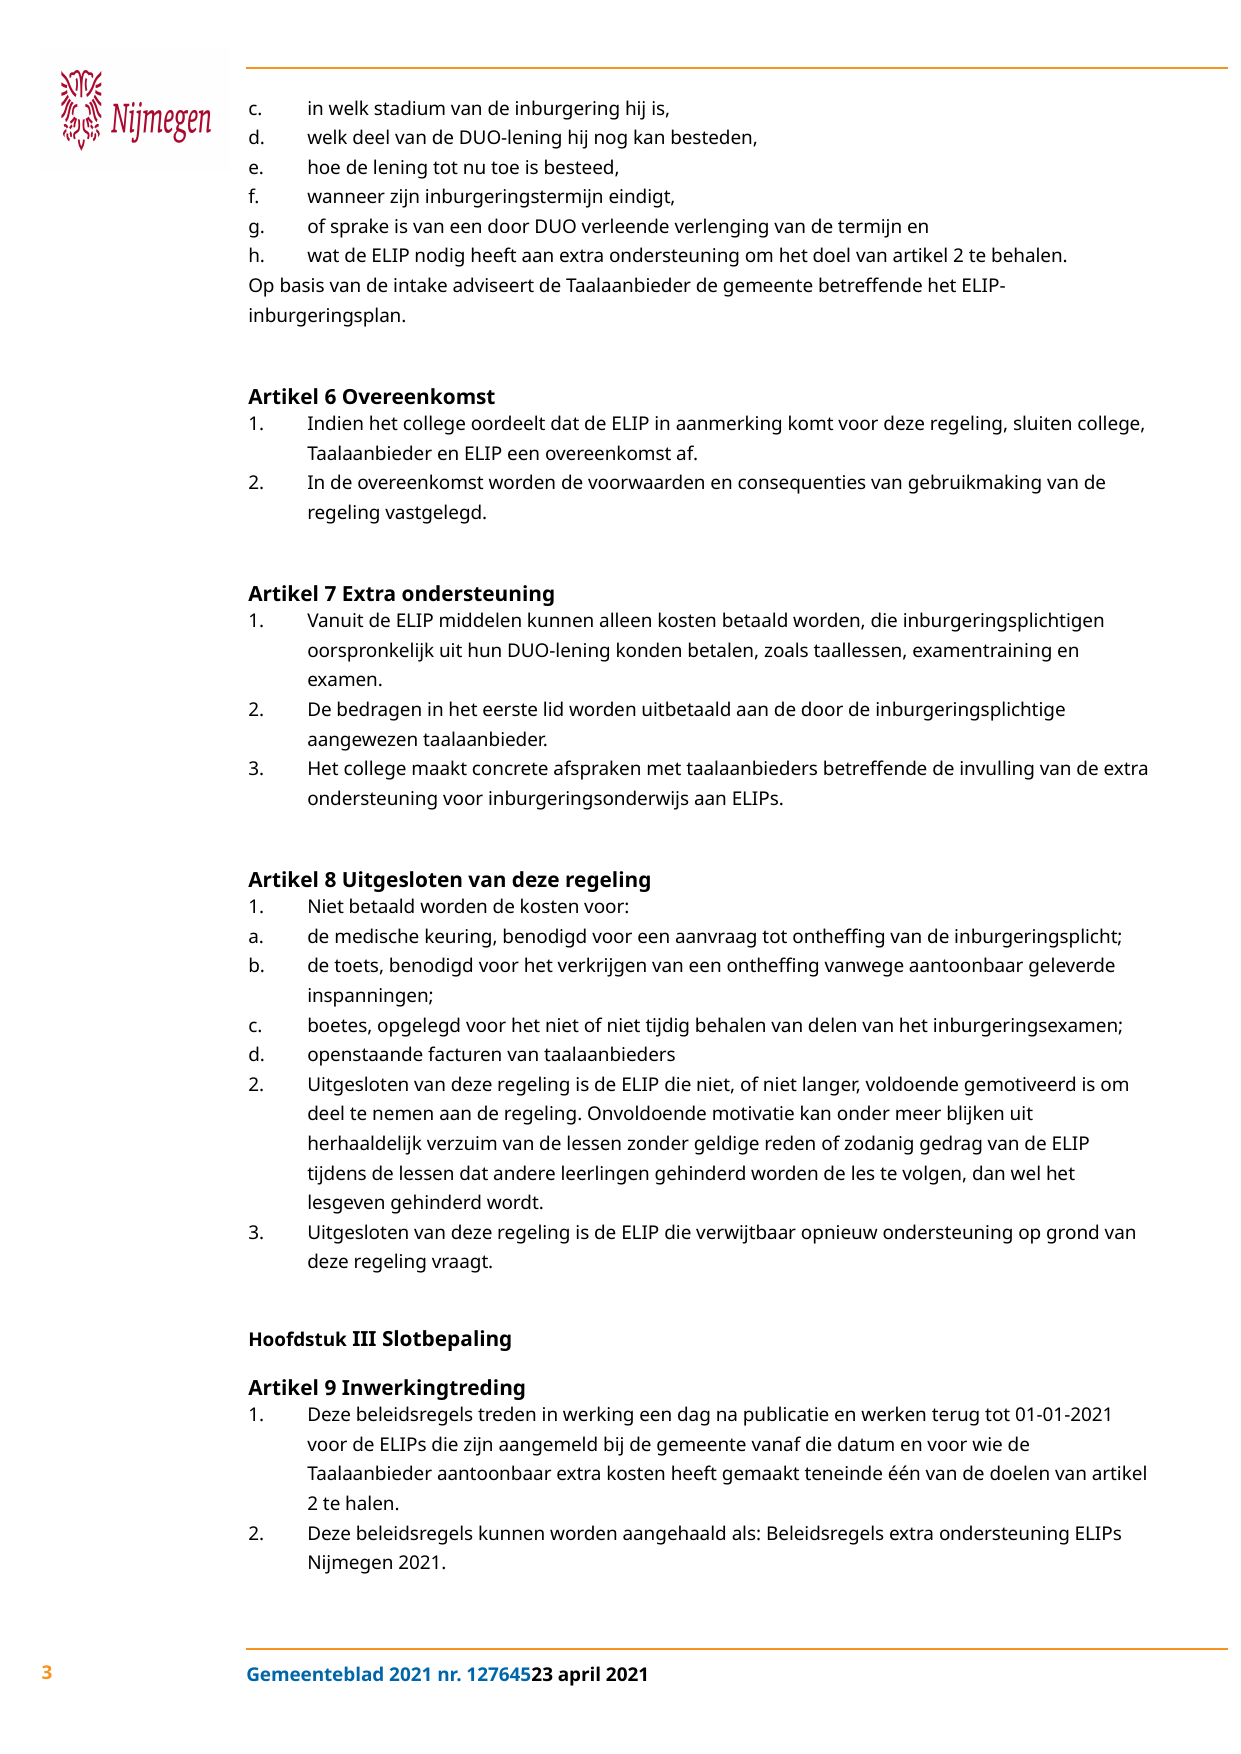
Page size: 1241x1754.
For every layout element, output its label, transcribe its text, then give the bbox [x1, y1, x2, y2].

list Deze beleidsregels kunnen worden aangehaald als: Beleidsregels extra ondersteuning ELIPs Nijmegen 2021. [248, 1520, 1152, 1575]
text Hoofdstuk III Slotbepaling [248, 1324, 1152, 1352]
text Op basis van de intake adviseert de Taalaanbieder de gemeente betreffende het ELIP-inburgeringsplan. [248, 272, 1152, 328]
list wanneer zijn inburgeringstermijn eindigt, [248, 183, 1152, 209]
text Artikel 7 Extra ondersteuning [248, 579, 1152, 607]
text Artikel 9 Inwerkingtreding [248, 1373, 1152, 1401]
list De bedragen in het eerste lid worden uitbetaald aan de door de inburgeringsplichtige aangewezen taalaanbieder. [248, 696, 1152, 752]
list hoe de lening tot nu toe is besteed, [248, 154, 1152, 180]
list Het college maakt concrete afspraken met taalaanbieders betreffende de invulling van de extra ondersteuning voor inburgeringsonderwijs aan ELIPs. [248, 755, 1152, 811]
list Uitgesloten van deze regeling is de ELIP die verwijtbaar opnieuw ondersteuning op grond van deze regeling vraagt. [248, 1219, 1152, 1274]
list Indien het college oordeelt dat de ELIP in aanmerking komt voor deze regeling, sluiten college, Taalaanbieder en ELIP een overeenkomst af. [248, 410, 1152, 466]
list wat de ELIP nodig heeft aan extra ondersteuning om het doel van artikel 2 te behalen. [248, 243, 1152, 268]
list openstaande facturen van taalaanbieders [248, 1041, 1152, 1067]
list welk deel van de DUO-lening hij nog kan besteden, [248, 124, 1152, 150]
text Artikel 8 Uitgesloten van deze regeling [248, 865, 1152, 893]
list de medische keuring, benodigd voor een aanvraag tot ontheffing van de inburgeringsplicht; [248, 923, 1152, 949]
list Vanuit de ELIP middelen kunnen alleen kosten betaald worden, die inburgeringsplichtigen oorspronkelijk uit hun DUO-lening konden betalen, zoals taallessen, examentraining en examen. [248, 607, 1152, 692]
list In de overeenkomst worden de voorwaarden en consequenties van gebruikmaking van de regeling vastgelegd. [248, 469, 1152, 525]
list in welk stadium van de inburgering hij is, [248, 95, 1152, 121]
list Niet betaald worden de kosten voor: [248, 893, 1152, 919]
list of sprake is van een door DUO verleende verlenging van de termijn en [248, 213, 1152, 239]
list Uitgesloten van deze regeling is de ELIP die niet, of niet langer, voldoende gemotiveerd is om deel te nemen aan de regeling. Onvoldoende motivatie kan onder meer blijken uit herhaaldelijk verzuim van de lessen zonder geldige reden of zodanig gedrag van de ELIP tijdens de lessen dat andere leerlingen gehinderd worden de les te volgen, dan wel het lesgeven gehinderd wordt. [248, 1071, 1152, 1215]
picture [41, 47, 231, 172]
list boetes, opgelegd voor het niet of niet tijdig behalen van delen van het inburgeringsexamen; [248, 1012, 1152, 1037]
text Artikel 6 Overeenkomst [248, 382, 1152, 410]
list Deze beleidsregels treden in werking een dag na publicatie en werken terug tot 01-01-2021 voor de ELIPs die zijn aangemeld bij de gemeente vanaf die datum en voor wie de Taalaanbieder aantoonbaar extra kosten heeft gemaakt teneinde één van de doelen van artikel 2 te halen. [248, 1401, 1152, 1516]
list de toets, benodigd voor het verkrijgen van een ontheffing vanwege aantoonbaar geleverde inspanningen; [248, 953, 1152, 1008]
